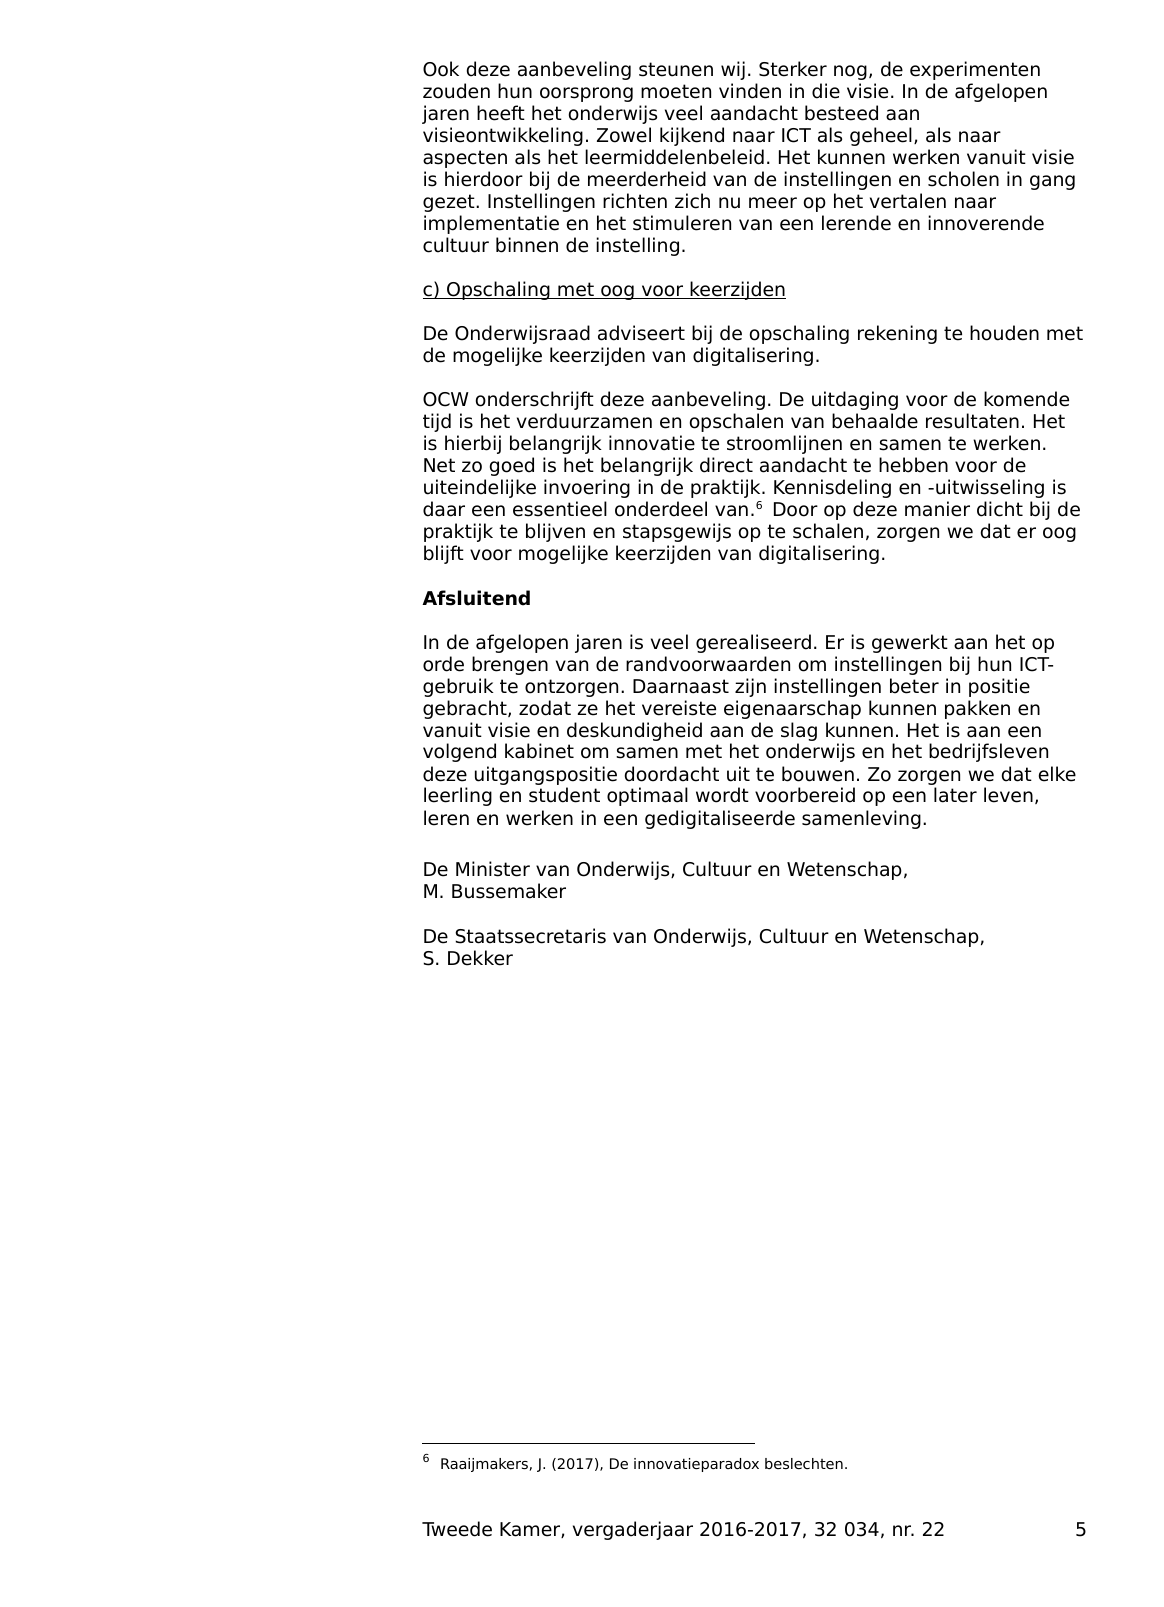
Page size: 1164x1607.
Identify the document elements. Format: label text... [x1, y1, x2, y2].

text In de afgelopen jaren is veel gerealiseerd. Er is gewerkt aan het op orde brengen van de randvoorwaarden om instellingen bij hun ICT-gebruik te ontzorgen. Daarnaast zijn instellingen beter in positie gebracht, zodat ze het vereiste eigenaarschap kunnen pakken en vanuit visie en deskundigheid aan de slag kunnen. Het is aan een volgend kabinet om samen met het onderwijs en het bedrijfsleven deze uitgangspositie doordacht uit te bouwen. Zo zorgen we dat elke leerling en student optimaal wordt voorbereid op een later leven, leren en werken in een gedigitaliseerde samenleving. [422, 632, 1087, 829]
text OCW onderschrijft deze aanbeveling. De uitdaging voor de komende tijd is het verduurzamen en opschalen van behaalde resultaten. Het is hierbij belangrijk innovatie te stroomlijnen en samen te werken. Net zo goed is het belangrijk direct aandacht te hebben voor de uiteindelijke invoering in de praktijk. Kennisdeling en -uitwisseling is daar een essentieel onderdeel van. Door op deze manier dicht bij de praktijk te blijven en stapsgewijs op te schalen, zorgen we dat er oog blijft voor mogelijke keerzijden van digitalisering. [422, 389, 1087, 565]
text Ook deze aanbeveling steunen wij. Sterker nog, de experimenten zouden hun oorsprong moeten vinden in die visie. In de afgelopen jaren heeft het onderwijs veel aandacht besteed aan visieontwikkeling. Zowel kijkend naar ICT als geheel, als naar aspecten als het leermiddelenbeleid. Het kunnen werken vanuit visie is hierdoor bij de meerderheid van de instellingen en scholen in gang gezet. Instellingen richten zich nu meer op het vertalen naar implementatie en het stimuleren van een lerende en innoverende cultuur binnen de instelling. [422, 59, 1087, 257]
text Raaijmakers, J. (2017), De innovatieparadox beslechten. [422, 1452, 1087, 1474]
text De Minister van Onderwijs, Cultuur en Wetenschap, M. Bussemaker [422, 859, 1087, 903]
text De Staatssecretaris van Onderwijs, Cultuur en Wetenschap, S. Dekker [422, 926, 1087, 969]
subtitle Afsluitend [422, 587, 1087, 609]
text De Onderwijsraad adviseert bij de opschaling rekening te houden met de mogelijke keerzijden van digitalisering. [422, 323, 1087, 367]
subtitle c) Opschaling met oog voor keerzijden [422, 279, 1087, 301]
